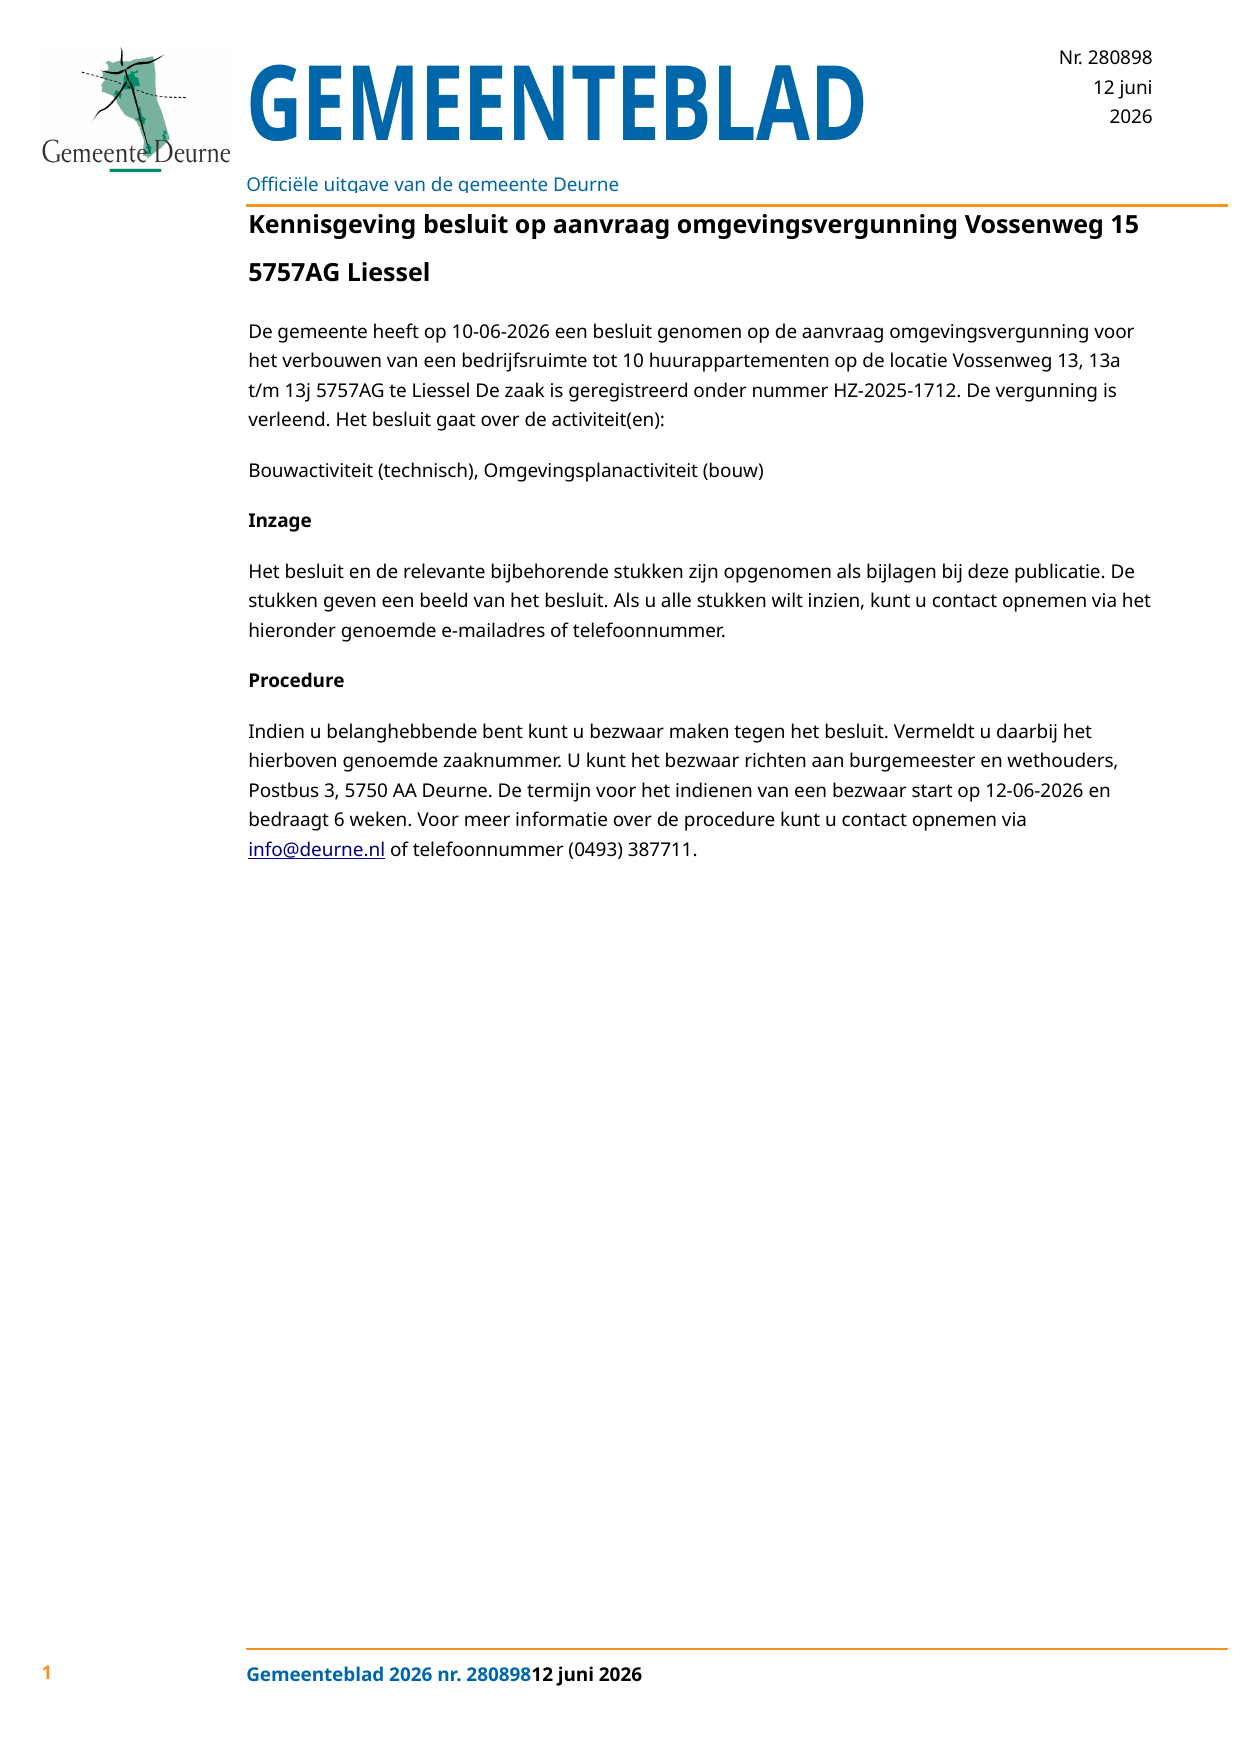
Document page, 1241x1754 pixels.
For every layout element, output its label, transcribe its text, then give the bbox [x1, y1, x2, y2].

text Het besluit en de relevante bijbehorende stukken zijn opgenomen als bijlagen bij deze publicatie. De stukken geven een beeld van het besluit. Als u alle stukken wilt inzien, kunt u contact opnemen via het hieronder genoemde e-mailadres of telefoonnummer. [248, 558, 1152, 643]
text Procedure [248, 667, 1152, 693]
text Bouwactiviteit (technisch), Omgevingsplanactiviteit (bouw) [248, 457, 1152, 483]
text Kennisgeving besluit op aanvraag omgevingsvergunning Vossenweg 15 5757AG Liessel [248, 207, 1152, 288]
text Inzage [248, 507, 1152, 533]
text De gemeente heeft op 10-06-2026 een besluit genomen op de aanvraag omgevingsvergunning voor het verbouwen van een bedrijfsruimte tot 10 huurappartementen op de locatie Vossenweg 13, 13a t/m 13j 5757AG te Liessel De zaak is geregistreerd onder nummer HZ-2025-1712. De vergunning is verleend. Het besluit gaat over de activiteit(en): [248, 318, 1152, 432]
text Indien u belanghebbende bent kunt u bezwaar maken tegen het besluit. Vermeldt u daarbij het hierboven genoemde zaaknummer. U kunt het bezwaar richten aan burgemeester en wethouders, Postbus 3, 5750 AA Deurne. De termijn voor het indienen van een bezwaar start op 12-06-2026 en bedraagt 6 weken. Voor meer informatie over de procedure kunt u contact opnemen via info@deurne.nl of telefoonnummer (0493) 387711. [248, 718, 1152, 862]
picture [41, 47, 231, 172]
